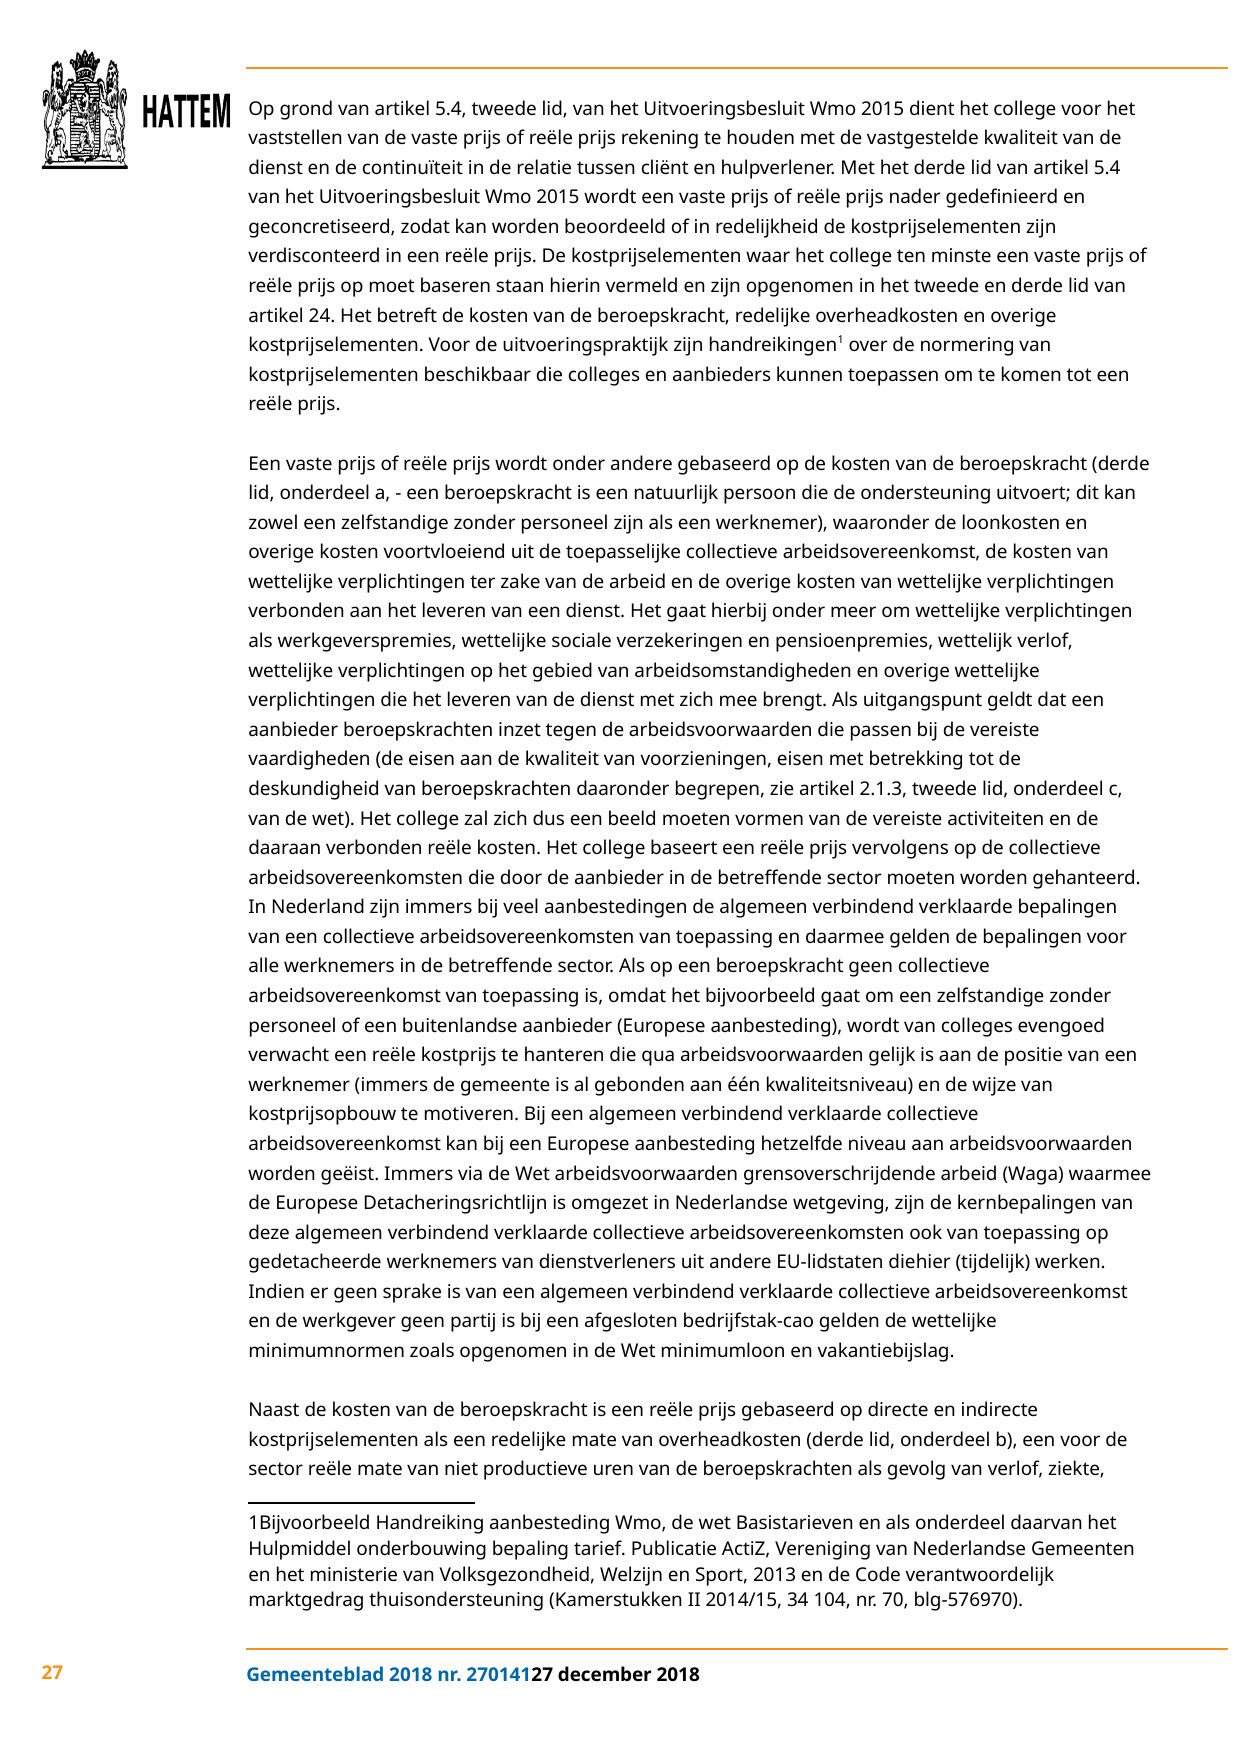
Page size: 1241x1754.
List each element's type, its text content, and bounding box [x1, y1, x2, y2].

text Een vaste prijs of reële prijs wordt onder andere gebaseerd op de kosten van de beroepskracht (derde lid, onderdeel a, - een beroepskracht is een natuurlijk persoon die de ondersteuning uitvoert; dit kan zowel een zelfstandige zonder personeel zijn als een werknemer), waaronder de loonkosten en overige kosten voortvloeiend uit de toepasselijke collectieve arbeidsovereenkomst, de kosten van wettelijke verplichtingen ter zake van de arbeid en de overige kosten van wettelijke verplichtingen verbonden aan het leveren van een dienst. Het gaat hierbij onder meer om wettelijke verplichtingen als werkgeverspremies, wettelijke sociale verzekeringen en pensioenpremies, wettelijk verlof, wettelijke verplichtingen op het gebied van arbeidsomstandigheden en overige wettelijke verplichtingen die het leveren van de dienst met zich mee brengt. Als uitgangspunt geldt dat een aanbieder beroepskrachten inzet tegen de arbeidsvoorwaarden die passen bij de vereiste vaardigheden (de eisen aan de kwaliteit van voorzieningen, eisen met betrekking tot de deskundigheid van beroepskrachten daaronder begrepen, zie artikel 2.1.3, tweede lid, onderdeel c, van de wet). Het college zal zich dus een beeld moeten vormen van de vereiste activiteiten en de daaraan verbonden reële kosten. Het college baseert een reële prijs vervolgens op de collectieve arbeidsovereenkomsten die door de aanbieder in de betreffende sector moeten worden gehanteerd. In Nederland zijn immers bij veel aanbestedingen de algemeen verbindend verklaarde bepalingen van een collectieve arbeidsovereenkomsten van toepassing en daarmee gelden de bepalingen voor alle werknemers in de betreffende sector. Als op een beroepskracht geen collectieve arbeidsovereenkomst van toepassing is, omdat het bijvoorbeeld gaat om een zelfstandige zonder personeel of een buitenlandse aanbieder (Europese aanbesteding), wordt van colleges evengoed verwacht een reële kostprijs te hanteren die qua arbeidsvoorwaarden gelijk is aan de positie van een werknemer (immers de gemeente is al gebonden aan één kwaliteitsniveau) en de wijze van kostprijsopbouw te motiveren. Bij een algemeen verbindend verklaarde collectieve arbeidsovereenkomst kan bij een Europese aanbesteding hetzelfde niveau aan arbeidsvoorwaarden worden geëist. Immers via de Wet arbeidsvoorwaarden grensoverschrijdende arbeid (Waga) waarmee de Europese Detacheringsrichtlijn is omgezet in Nederlandse wetgeving, zijn de kernbepalingen van deze algemeen verbindend verklaarde collectieve arbeidsovereenkomsten ook van toepassing op gedetacheerde werknemers van dienstverleners uit andere EU-lidstaten diehier (tijdelijk) werken. Indien er geen sprake is van een algemeen verbindend verklaarde collectieve arbeidsovereenkomst en de werkgever geen partij is bij een afgesloten bedrijfstak-cao gelden de wettelijke minimumnormen zoals opgenomen in de Wet minimumloon en vakantiebijslag. [248, 450, 1152, 1363]
text Bijvoorbeeld Handreiking aanbesteding Wmo, de wet Basistarieven en als onderdeel daarvan het Hulpmiddel onderbouwing bepaling tarief. Publicatie ActiZ, Vereniging van Nederlandse Gemeenten en het ministerie van Volksgezondheid, Welzijn en Sport, 2013 en de Code verantwoordelijk marktgedrag thuisondersteuning (Kamerstukken II 2014/15, 34 104, nr. 70, blg-576970). [248, 1509, 1152, 1612]
picture [41, 47, 231, 172]
text Op grond van artikel 5.4, tweede lid, van het Uitvoeringsbesluit Wmo 2015 dient het college voor het vaststellen van de vaste prijs of reële prijs rekening te houden met de vastgestelde kwaliteit van de dienst en de continuïteit in de relatie tussen cliënt en hulpverlener. Met het derde lid van artikel 5.4 van het Uitvoeringsbesluit Wmo 2015 wordt een vaste prijs of reële prijs nader gedefinieerd en geconcretiseerd, zodat kan worden beoordeeld of in redelijkheid de kostprijselementen zijn verdisconteerd in een reële prijs. De kostprijselementen waar het college ten minste een vaste prijs of reële prijs op moet baseren staan hierin vermeld en zijn opgenomen in het tweede en derde lid van artikel 24. Het betreft de kosten van de beroepskracht, redelijke overheadkosten en overige kostprijselementen. Voor de uitvoeringspraktijk zijn handreikingen over de normering van kostprijselementen beschikbaar die colleges en aanbieders kunnen toepassen om te komen tot een reële prijs. [248, 95, 1152, 416]
text Naast de kosten van de beroepskracht is een reële prijs gebaseerd op directe en indirecte kostprijselementen als een redelijke mate van overheadkosten (derde lid, onderdeel b), een voor de sector reële mate van niet productieve uren van de beroepskrachten als gevolg van verlof, ziekte, [248, 1396, 1152, 1481]
